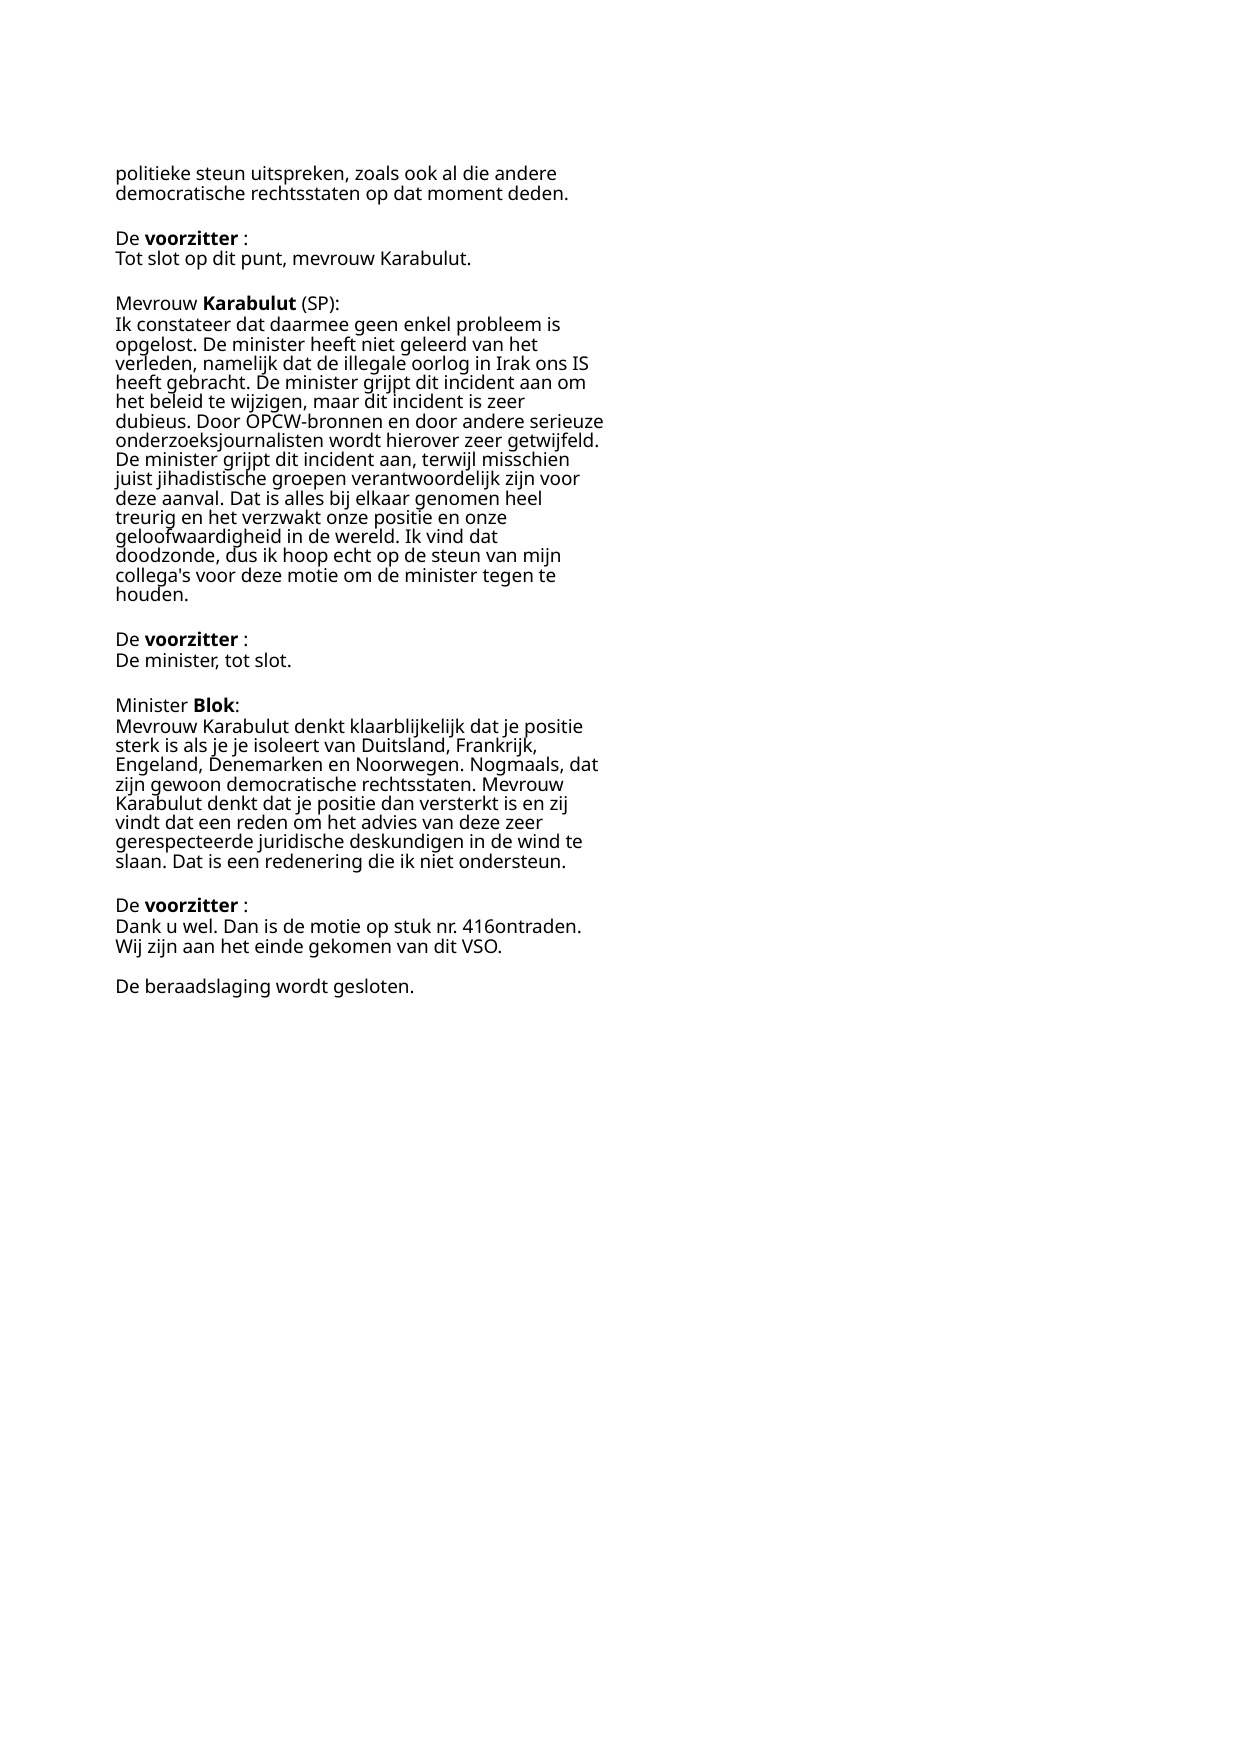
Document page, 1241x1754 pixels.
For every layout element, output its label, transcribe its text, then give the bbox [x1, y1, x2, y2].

text De voorzitter : [115, 893, 605, 918]
text Tot slot op dit punt, mevrouw Karabulut. [115, 250, 605, 270]
text Dank u wel. Dan is de motie op stuk nr. 416ontraden. Wij zijn aan het einde gekomen van dit VSO. [115, 918, 605, 957]
text Mevrouw Karabulut (SP): [115, 291, 605, 316]
text De voorzitter : [115, 225, 605, 250]
text De minister, tot slot. [115, 652, 605, 671]
text Ik constateer dat daarmee geen enkel probleem is opgelost. De minister heeft niet geleerd van het verleden, namelijk dat de illegale oorlog in Irak ons IS heeft gebracht. De minister grijpt dit incident aan om het beleid te wijzigen, maar dit incident is zeer dubieus. Door OPCW-bronnen en door andere serieuze onderzoeksjournalisten wordt hierover zeer getwijfeld. De minister grijpt dit incident aan, terwijl misschien juist jihadistische groepen verantwoordelijk zijn voor deze aanval. Dat is alles bij elkaar genomen heel treurig en het verzwakt onze positie en onze geloofwaardigheid in de wereld. Ik vind dat doodzonde, dus ik hoop echt op de steun van mijn collega's voor deze motie om de minister tegen te houden. [115, 316, 605, 605]
text Minister Blok: [115, 692, 605, 718]
text De beraadslaging wordt gesloten. [115, 978, 605, 997]
text Mevrouw Karabulut denkt klaarblijkelijk dat je positie sterk is als je je isoleert van Duitsland, Frankrijk, Engeland, Denemarken en Noorwegen. Nogmaals, dat zijn gewoon democratische rechtsstaten. Mevrouw Karabulut denkt dat je positie dan versterkt is en zij vindt dat een reden om het advies van deze zeer gerespecteerde juridische deskundigen in de wind te slaan. Dat is een redenering die ik niet ondersteun. [115, 718, 605, 872]
text politieke steun uitspreken, zoals ook al die andere democratische rechtsstaten op dat moment deden. [115, 165, 605, 204]
text De voorzitter : [115, 626, 605, 652]
